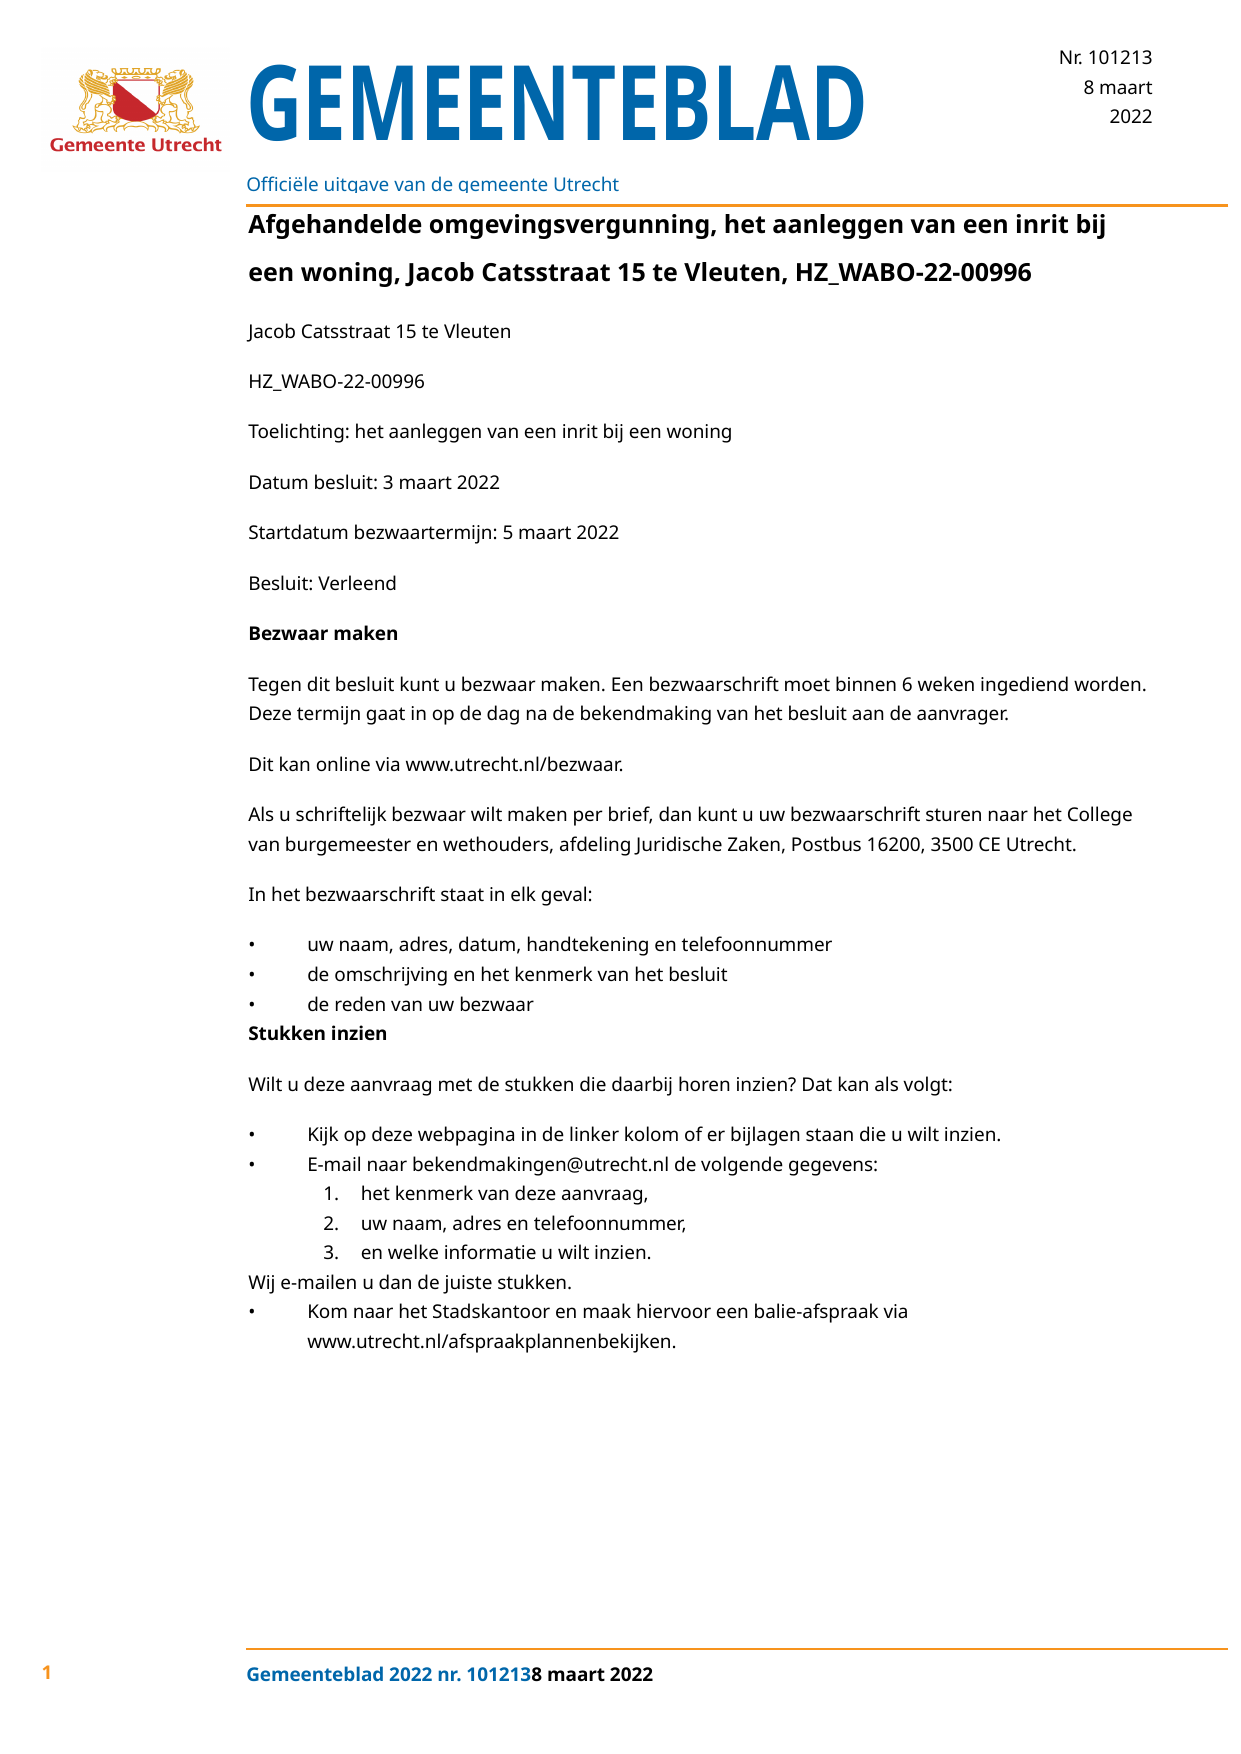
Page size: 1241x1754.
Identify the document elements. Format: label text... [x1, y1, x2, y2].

text Dit kan online via www.utrecht.nl/bezwaar. [248, 751, 1152, 777]
text Jacob Catsstraat 15 te Vleuten [248, 318, 1152, 344]
list de omschrijving en het kenmerk van het besluit [248, 961, 1152, 987]
text Datum besluit: 3 maart 2022 [248, 469, 1152, 495]
list de reden van uw bezwaar [248, 991, 1152, 1017]
text Als u schriftelijk bezwaar wilt maken per brief, dan kunt u uw bezwaarschrift sturen naar het College van burgemeester en wethouders, afdeling Juridische Zaken, Postbus 16200, 3500 CE Utrecht. [248, 801, 1152, 857]
text Tegen dit besluit kunt u bezwaar maken. Een bezwaarschrift moet binnen 6 weken ingediend worden. Deze termijn gaat in op de dag na de bekendmaking van het besluit aan de aanvrager. [248, 671, 1152, 726]
picture [41, 47, 231, 172]
text HZ_WABO-22-00996 [248, 368, 1152, 394]
list uw naam, adres en telefoonnummer, [323, 1210, 1152, 1236]
text Afgehandelde omgevingsvergunning, het aanleggen van een inrit bij een woning, Jacob Catsstraat 15 te Vleuten, HZ_WABO-22-00996 [248, 207, 1152, 288]
text Besluit: Verleend [248, 570, 1152, 596]
text Wilt u deze aanvraag met de stukken die daarbij horen inzien? Dat kan als volgt: [248, 1071, 1152, 1097]
text Startdatum bezwaartermijn: 5 maart 2022 [248, 519, 1152, 545]
list Kom naar het Stadskantoor en maak hiervoor een balie-afspraak via www.utrecht.nl/afspraakplannenbekijken. [248, 1299, 1152, 1354]
text Wij e-mailen u dan de juiste stukken. [248, 1269, 1152, 1295]
text Bezwaar maken [248, 620, 1152, 646]
list E-mail naar bekendmakingen@utrecht.nl de volgende gegevens: [248, 1151, 1152, 1177]
list en welke informatie u wilt inzien. [323, 1239, 1152, 1265]
text Toelichting: het aanleggen van een inrit bij een woning [248, 419, 1152, 444]
list Kijk op deze webpagina in de linker kolom of er bijlagen staan die u wilt inzien. [248, 1121, 1152, 1147]
list uw naam, adres, datum, handtekening en telefoonnummer [248, 932, 1152, 957]
text Stukken inzien [248, 1020, 1152, 1046]
text In het bezwaarschrift staat in elk geval: [248, 881, 1152, 907]
list het kenmerk van deze aanvraag, [323, 1180, 1152, 1206]
